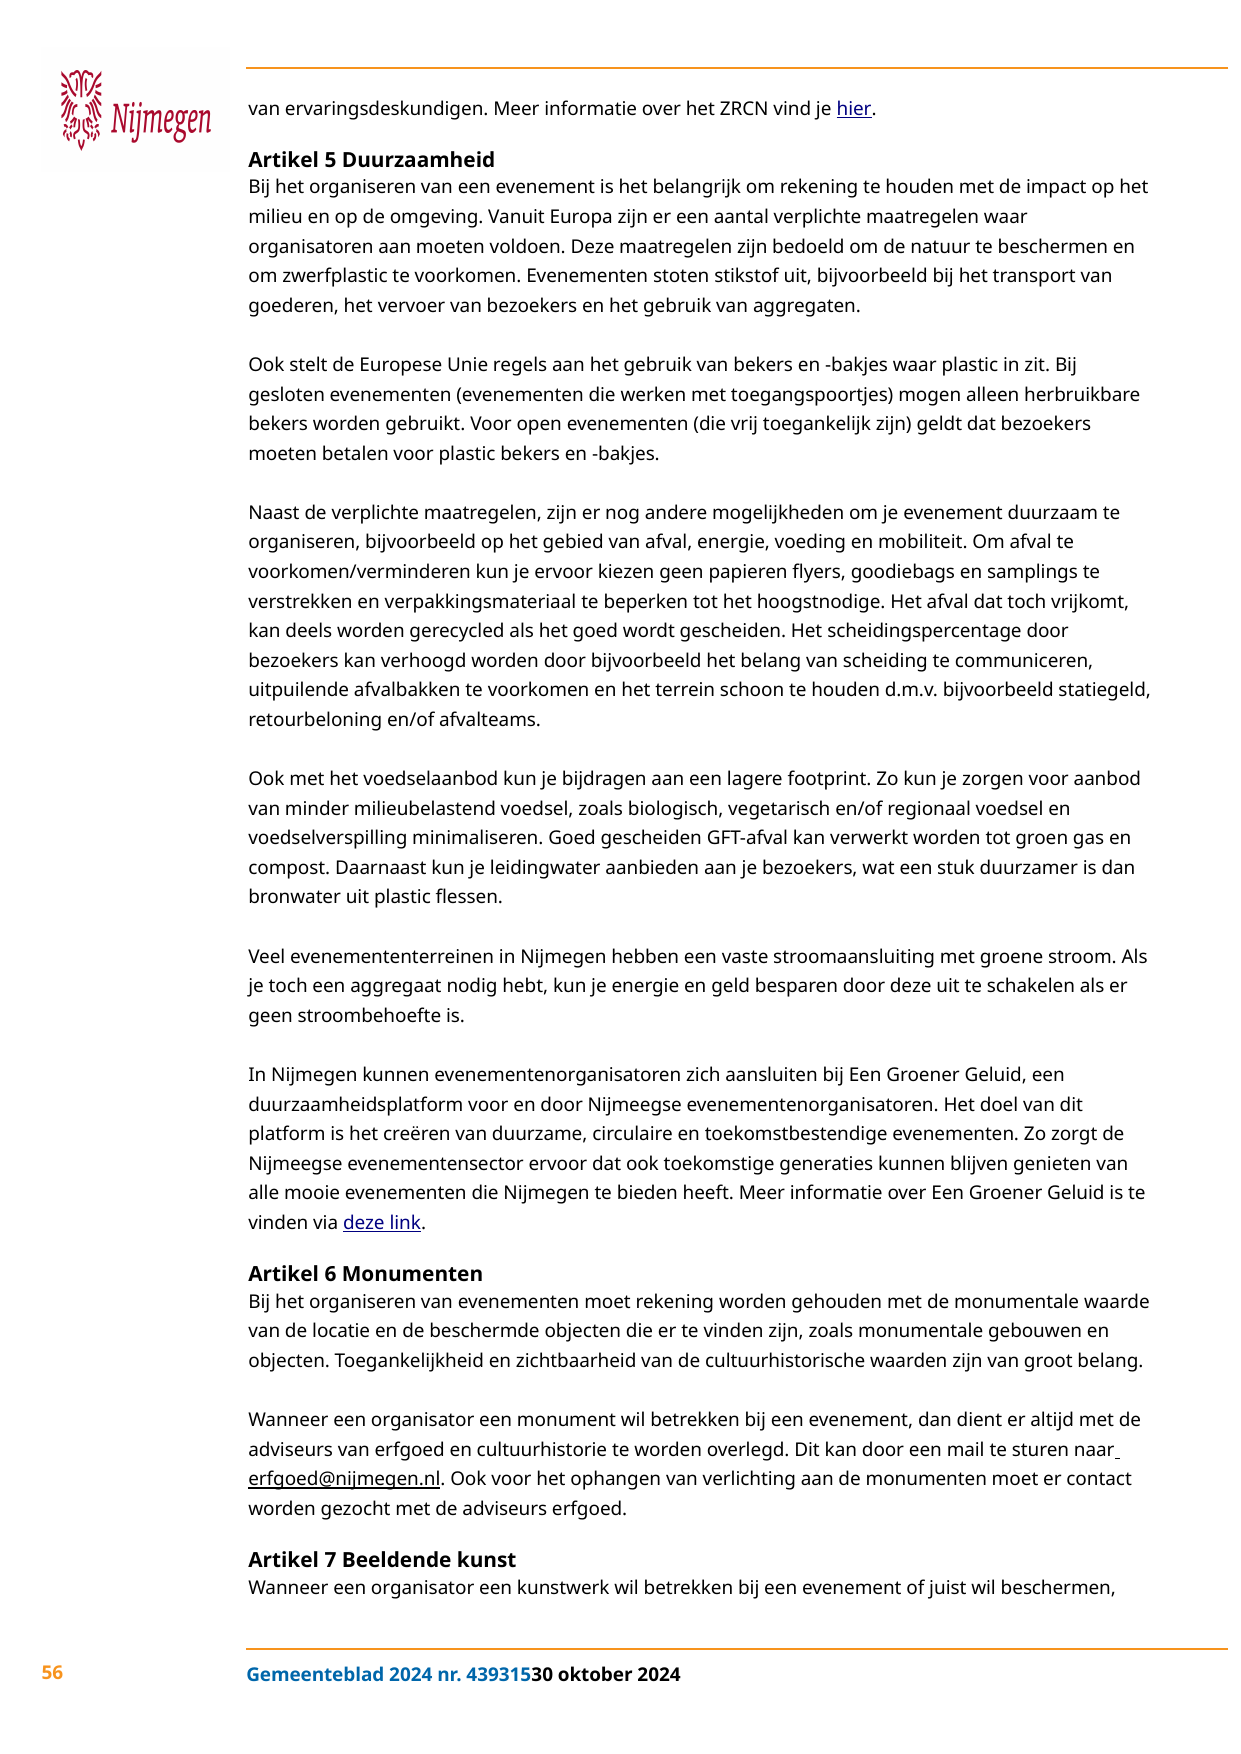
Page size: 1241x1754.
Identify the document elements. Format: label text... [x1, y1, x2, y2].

text Bij het organiseren van een evenement is het belangrijk om rekening te houden met de impact op het milieu en op de omgeving. Vanuit Europa zijn er een aantal verplichte maatregelen waar organisatoren aan moeten voldoen. Deze maatregelen zijn bedoeld om de natuur te beschermen en om zwerfplastic te voorkomen. Evenementen stoten stikstof uit, bijvoorbeeld bij het transport van goederen, het vervoer van bezoekers en het gebruik van aggregaten. [248, 174, 1152, 318]
picture [41, 47, 231, 172]
text Veel evenemententerreinen in Nijmegen hebben een vaste stroomaansluiting met groene stroom. Als je toch een aggregaat nodig hebt, kun je energie en geld besparen door deze uit te schakelen als er geen stroombehoefte is. [248, 943, 1152, 1028]
text Wanneer een organisator een kunstwerk wil betrekken bij een evenement of juist wil beschermen, [248, 1574, 1152, 1599]
text Artikel 5 Duurzaamheid [248, 145, 1152, 174]
text In Nijmegen kunnen evenementenorganisatoren zich aansluiten bij Een Groener Geluid, een duurzaamheidsplatform voor en door Nijmeegse evenementenorganisatoren. Het doel van dit platform is het creëren van duurzame, circulaire en toekomstbestendige evenementen. Zo zorgt de Nijmeegse evenementensector ervoor dat ook toekomstige generaties kunnen blijven genieten van alle mooie evenementen die Nijmegen te bieden heeft. Meer informatie over Een Groener Geluid is te vinden via deze link. [248, 1061, 1152, 1235]
text Ook stelt de Europese Unie regels aan het gebruik van bekers en -bakjes waar plastic in zit. Bij gesloten evenementen (evenementen die werken met toegangspoortjes) mogen alleen herbruikbare bekers worden gebruikt. Voor open evenementen (die vrij toegankelijk zijn) geldt dat bezoekers moeten betalen voor plastic bekers en -bakjes. [248, 351, 1152, 466]
text Bij het organiseren van evenementen moet rekening worden gehouden met de monumentale waarde van de locatie en de beschermde objecten die er te vinden zijn, zoals monumentale gebouwen en objecten. Toegankelijkheid en zichtbaarheid van de cultuurhistorische waarden zijn van groot belang. [248, 1288, 1152, 1373]
text Ook met het voedselaanbod kun je bijdragen aan een lagere footprint. Zo kun je zorgen voor aanbod van minder milieubelastend voedsel, zoals biologisch, vegetarisch en/of regionaal voedsel en voedselverspilling minimaliseren. Goed gescheiden GFT-afval kan verwerkt worden tot groen gas en compost. Daarnaast kun je leidingwater aanbieden aan je bezoekers, wat een stuk duurzamer is dan bronwater uit plastic flessen. [248, 765, 1152, 909]
text Artikel 7 Beeldende kunst [248, 1545, 1152, 1574]
text Naast de verplichte maatregelen, zijn er nog andere mogelijkheden om je evenement duurzaam te organiseren, bijvoorbeeld op het gebied van afval, energie, voeding en mobiliteit. Om afval te voorkomen/verminderen kun je ervoor kiezen geen papieren flyers, goodiebags en samplings te verstrekken en verpakkingsmateriaal te beperken tot het hoogstnodige. Het afval dat toch vrijkomt, kan deels worden gerecycled als het goed wordt gescheiden. Het scheidingspercentage door bezoekers kan verhoogd worden door bijvoorbeeld het belang van scheiding te communiceren, uitpuilende afvalbakken te voorkomen en het terrein schoon te houden d.m.v. bijvoorbeeld statiegeld, retourbeloning en/of afvalteams. [248, 499, 1152, 732]
text Wanneer een organisator een monument wil betrekken bij een evenement, dan dient er altijd met de adviseurs van erfgoed en cultuurhistorie te worden overlegd. Dit kan door een mail te sturen naar erfgoed@nijmegen.nl. Ook voor het ophangen van verlichting aan de monumenten moet er contact worden gezocht met de adviseurs erfgoed. [248, 1406, 1152, 1521]
text van ervaringsdeskundigen. Meer informatie over het ZRCN vind je hier. [248, 95, 1152, 121]
text Artikel 6 Monumenten [248, 1259, 1152, 1288]
